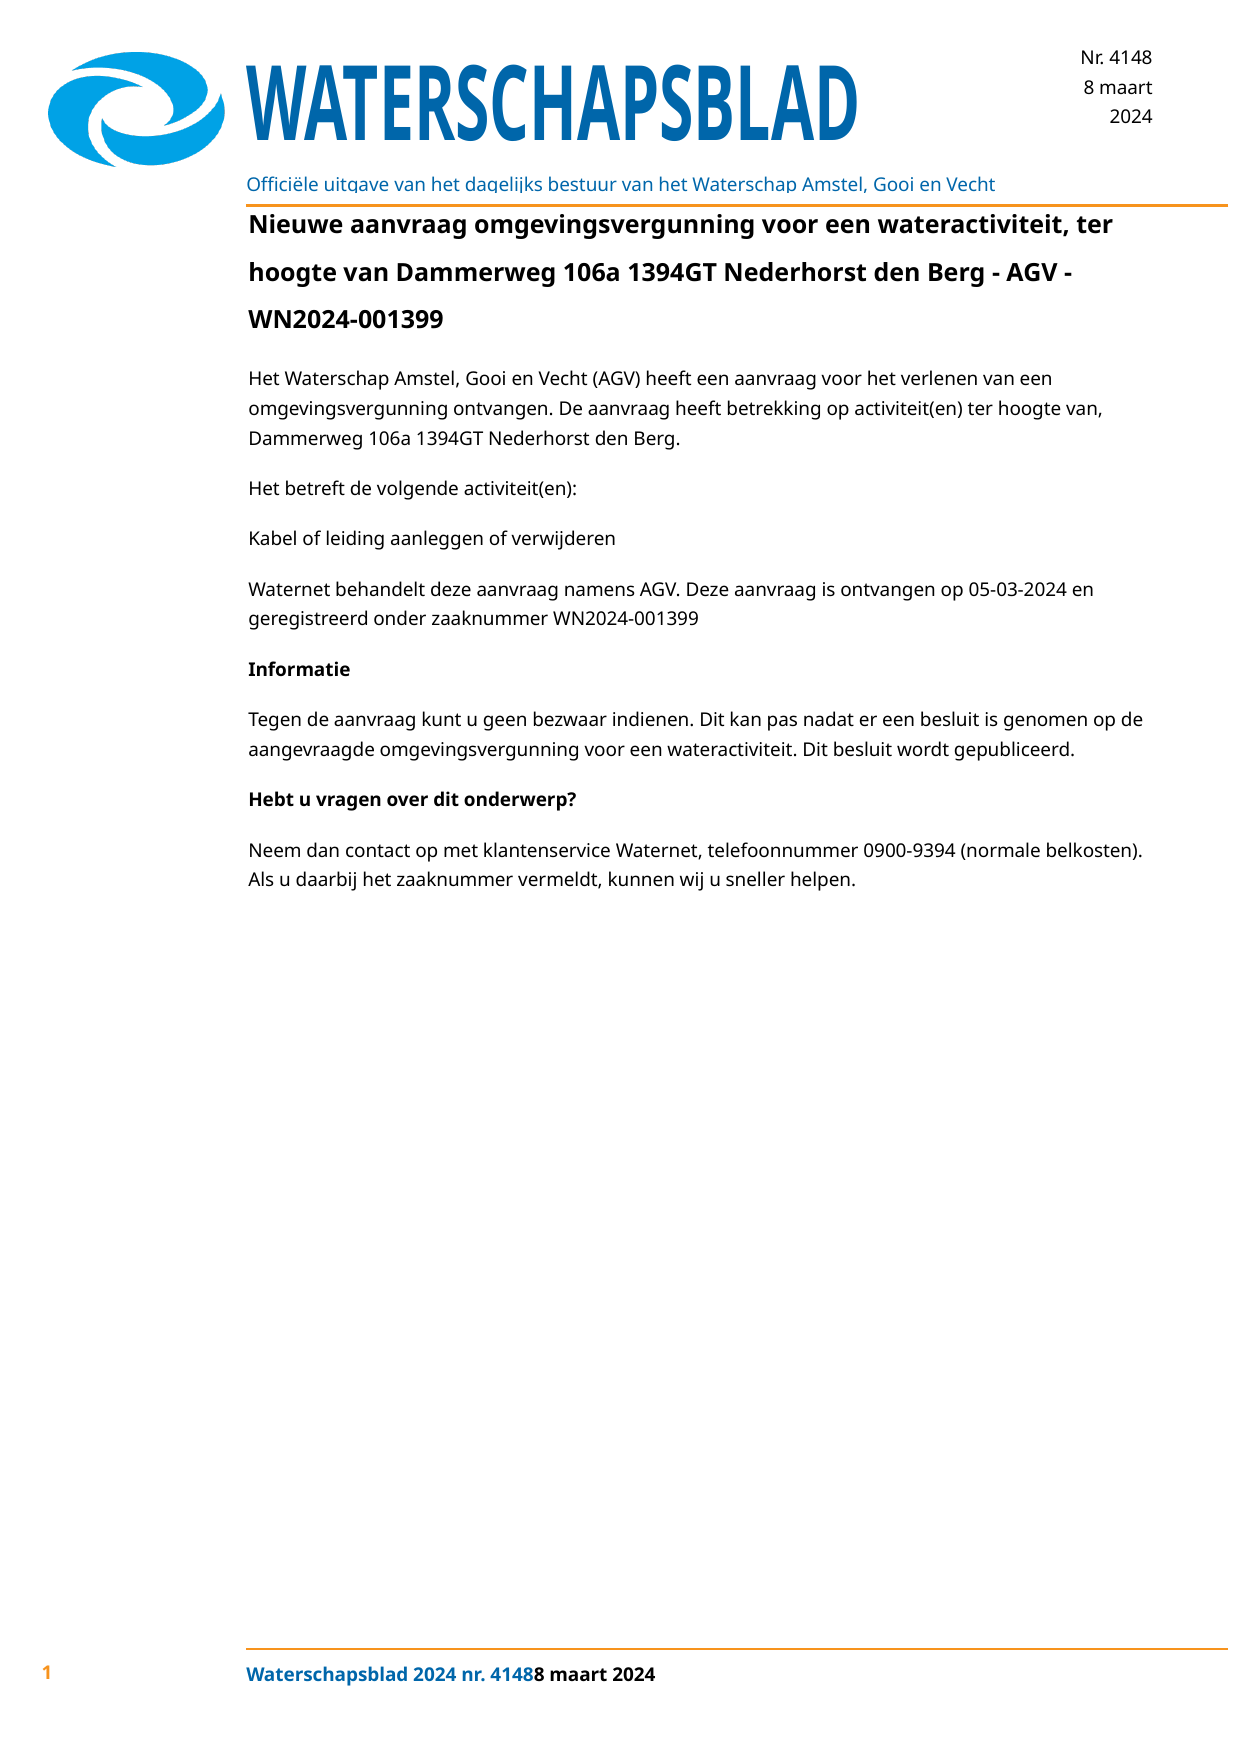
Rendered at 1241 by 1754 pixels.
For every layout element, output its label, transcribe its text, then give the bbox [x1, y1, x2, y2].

text Hebt u vragen over dit onderwerp? [248, 786, 1152, 812]
text Kabel of leiding aanleggen of verwijderen [248, 526, 1152, 551]
text Nieuwe aanvraag omgevingsvergunning voor een wateractiviteit, ter hoogte van Dammerweg 106a 1394GT Nederhorst den Berg - AGV - WN2024-001399 [248, 207, 1152, 336]
text Neem dan contact op met klantenservice Waternet, telefoonnummer 0900-9394 (normale belkosten). Als u daarbij het zaaknummer vermeldt, kunnen wij u sneller helpen. [248, 837, 1152, 892]
text Het Waterschap Amstel, Gooi en Vecht (AGV) heeft een aanvraag voor het verlenen van een omgevingsvergunning ontvangen. De aanvraag heeft betrekking op activiteit(en) ter hoogte van, Dammerweg 106a 1394GT Nederhorst den Berg. [248, 366, 1152, 450]
text Waternet behandelt deze aanvraag namens AGV. Deze aanvraag is ontvangen op 05-03-2024 en geregistreerd onder zaaknummer WN2024-001399 [248, 576, 1152, 631]
text Het betreft de volgende activiteit(en): [248, 475, 1152, 501]
text Informatie [248, 656, 1152, 682]
text Tegen de aanvraag kunt u geen bezwaar indienen. Dit kan pas nadat er een besluit is genomen op de aangevraagde omgevingsvergunning voor een wateractiviteit. Dit besluit wordt gepubliceerd. [248, 706, 1152, 762]
picture [41, 47, 231, 172]
